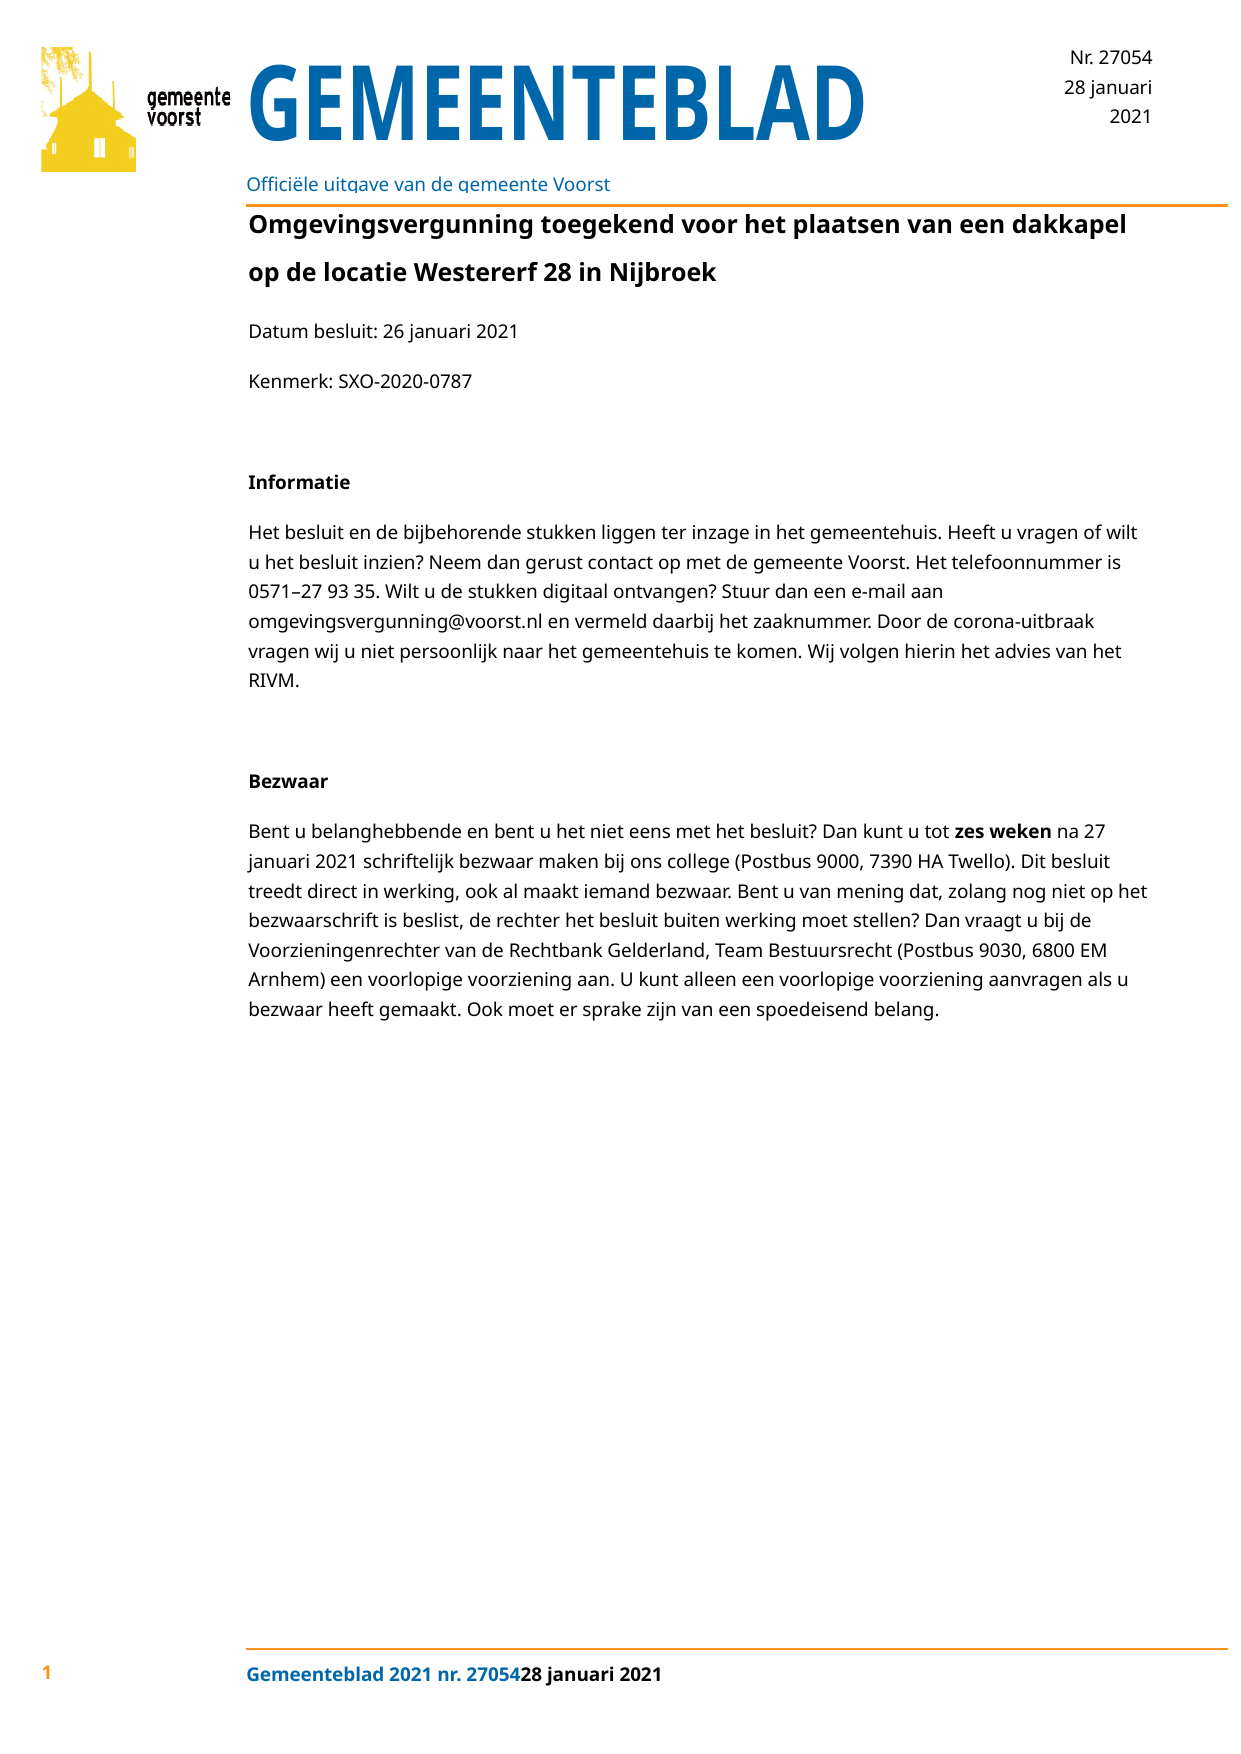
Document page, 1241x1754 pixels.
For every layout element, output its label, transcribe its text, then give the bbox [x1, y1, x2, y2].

text Het besluit en de bijbehorende stukken liggen ter inzage in het gemeentehuis. Heeft u vragen of wilt u het besluit inzien? Neem dan gerust contact op met de gemeente Voorst. Het telefoonnummer is 0571–27 93 35. Wilt u de stukken digitaal ontvangen? Stuur dan een e-mail aan omgevingsvergunning@voorst.nl en vermeld daarbij het zaaknummer. Door de corona-uitbraak vragen wij u niet persoonlijk naar het gemeentehuis te komen. Wij volgen hierin het advies van het RIVM. [248, 519, 1152, 693]
text Omgevingsvergunning toegekend voor het plaatsen van een dakkapel op de locatie Westererf 28 in Nijbroek [248, 207, 1152, 288]
text Bent u belanghebbende en bent u het niet eens met het besluit? Dan kunt u tot zes weken na 27 januari 2021 schriftelijk bezwaar maken bij ons college (Postbus 9000, 7390 HA Twello). Dit besluit treedt direct in werking, ook al maakt iemand bezwaar. Bent u van mening dat, zolang nog niet op het bezwaarschrift is beslist, de rechter het besluit buiten werking moet stellen? Dan vraagt u bij de Voorzieningenrechter van de Rechtbank Gelderland, Team Bestuursrecht (Postbus 9030, 6800 EM Arnhem) een voorlopige voorziening aan. U kunt alleen een voorlopige voorziening aanvragen als u bezwaar heeft gemaakt. Ook moet er sprake zijn van een spoedeisend belang. [248, 819, 1152, 1022]
text Datum besluit: 26 januari 2021 [248, 318, 1152, 344]
text Kenmerk: SXO-2020-0787 [248, 368, 1152, 394]
picture [41, 47, 231, 172]
text Informatie [248, 469, 1152, 495]
text Bezwaar [248, 768, 1152, 794]
